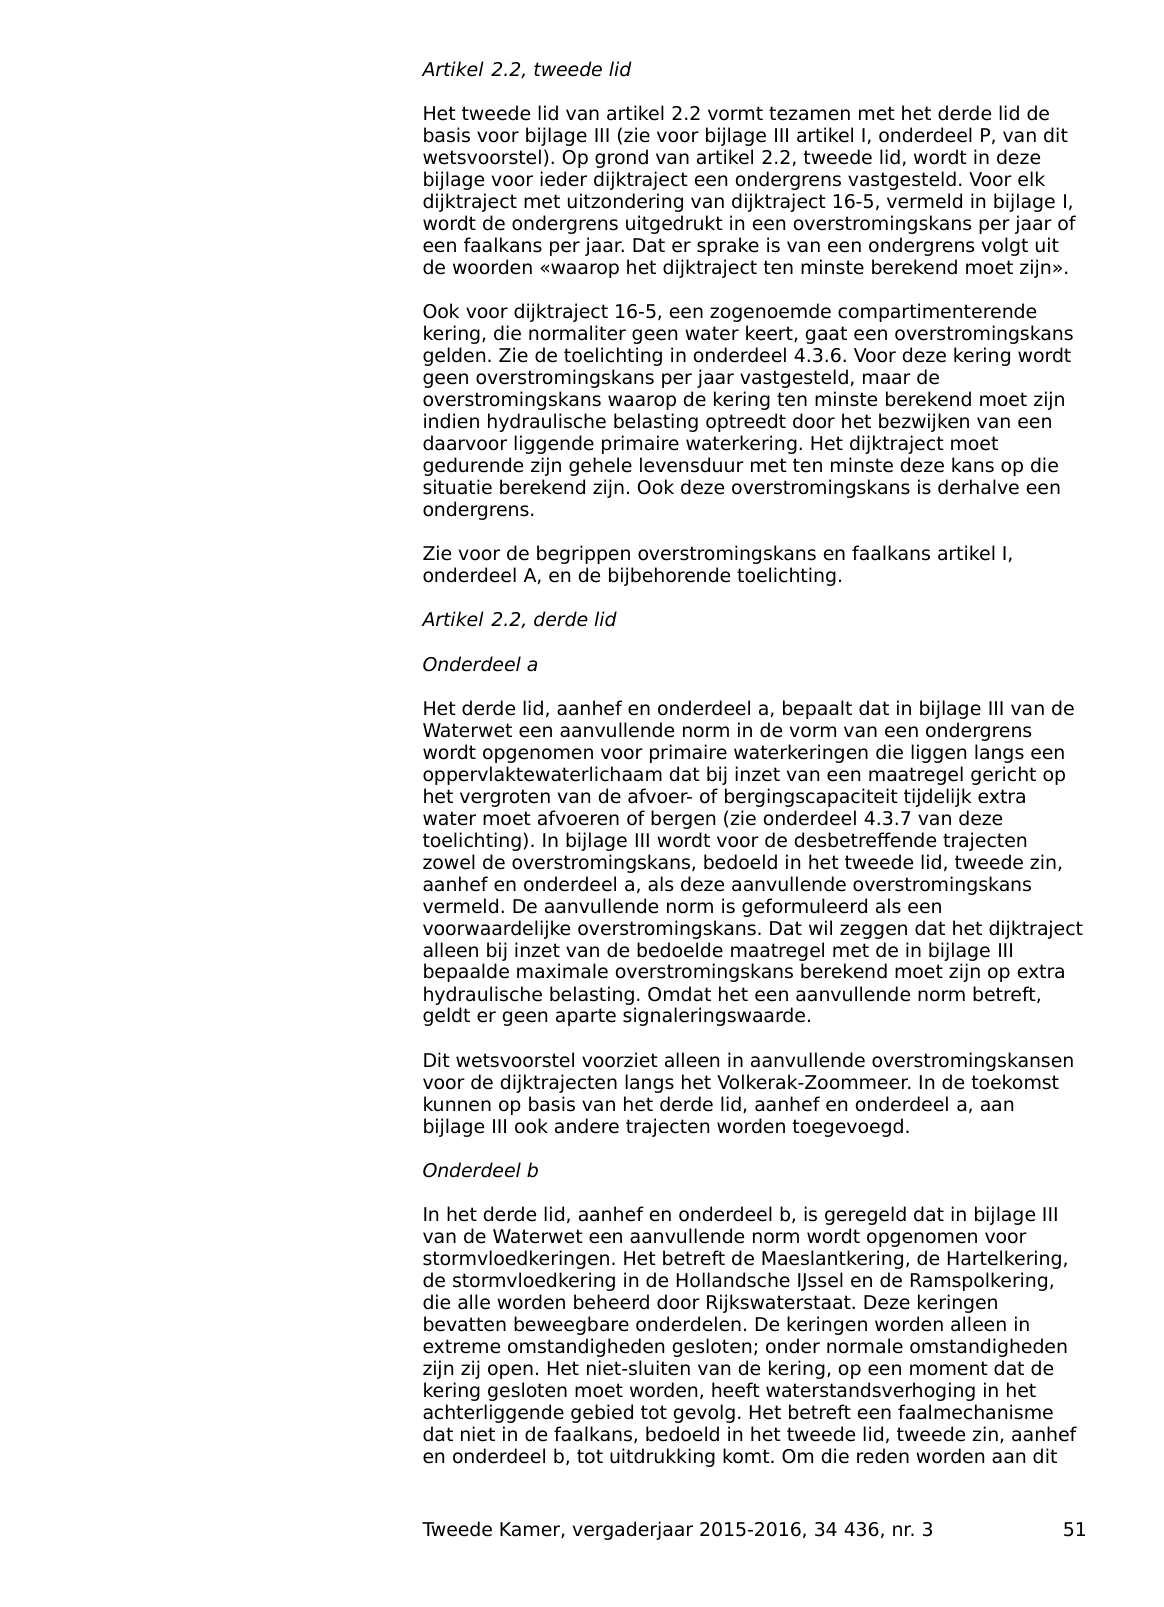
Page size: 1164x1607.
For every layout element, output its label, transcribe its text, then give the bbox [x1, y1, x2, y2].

subtitle Onderdeel b [422, 1160, 1087, 1182]
text Het tweede lid van artikel 2.2 vormt tezamen met het derde lid de basis voor bijlage III (zie voor bijlage III artikel I, onderdeel P, van dit wetsvoorstel). Op grond van artikel 2.2, tweede lid, wordt in deze bijlage voor ieder dijktraject een ondergrens vastgesteld. Voor elk dijktraject met uitzondering van dijktraject 16-5, vermeld in bijlage I, wordt de ondergrens uitgedrukt in een overstromingskans per jaar of een faalkans per jaar. Dat er sprake is van een ondergrens volgt uit de woorden «waarop het dijktraject ten minste berekend moet zijn». [422, 103, 1087, 279]
text Ook voor dijktraject 16-5, een zogenoemde compartimenterende kering, die normaliter geen water keert, gaat een overstromingskans gelden. Zie de toelichting in onderdeel 4.3.6. Voor deze kering wordt geen overstromingskans per jaar vastgesteld, maar de overstromingskans waarop de kering ten minste berekend moet zijn indien hydraulische belasting optreedt door het bezwijken van een daarvoor liggende primaire waterkering. Het dijktraject moet gedurende zijn gehele levensduur met ten minste deze kans op die situatie berekend zijn. Ook deze overstromingskans is derhalve een ondergrens. [422, 301, 1087, 521]
text In het derde lid, aanhef en onderdeel b, is geregeld dat in bijlage III van de Waterwet een aanvullende norm wordt opgenomen voor stormvloedkeringen. Het betreft de Maeslantkering, de Hartelkering, de stormvloedkering in de Hollandsche IJssel en de Ramspolkering, die alle worden beheerd door Rijkswaterstaat. Deze keringen bevatten beweegbare onderdelen. De keringen worden alleen in extreme omstandigheden gesloten; onder normale omstandigheden zijn zij open. Het niet-sluiten van de kering, op een moment dat de kering gesloten moet worden, heeft waterstandsverhoging in het achterliggende gebied tot gevolg. Het betreft een faalmechanisme dat niet in de faalkans, bedoeld in het tweede lid, tweede zin, aanhef en onderdeel b, tot uitdrukking komt. Om die reden worden aan dit [422, 1204, 1087, 1468]
text Dit wetsvoorstel voorziet alleen in aanvullende overstromingskansen voor de dijktrajecten langs het Volkerak-Zoommeer. In de toekomst kunnen op basis van het derde lid, aanhef en onderdeel a, aan bijlage III ook andere trajecten worden toegevoegd. [422, 1049, 1087, 1137]
subtitle Artikel 2.2, tweede lid [422, 59, 1087, 81]
subtitle Artikel 2.2, derde lid [422, 609, 1087, 631]
text Het derde lid, aanhef en onderdeel a, bepaalt dat in bijlage III van de Waterwet een aanvullende norm in de vorm van een ondergrens wordt opgenomen voor primaire waterkeringen die liggen langs een oppervlaktewaterlichaam dat bij inzet van een maatregel gericht op het vergroten van de afvoer- of bergingscapaciteit tijdelijk extra water moet afvoeren of bergen (zie onderdeel 4.3.7 van deze toelichting). In bijlage III wordt voor de desbetreffende trajecten zowel de overstromingskans, bedoeld in het tweede lid, tweede zin, aanhef en onderdeel a, als deze aanvullende overstromingskans vermeld. De aanvullende norm is geformuleerd als een voorwaardelijke overstromingskans. Dat wil zeggen dat het dijktraject alleen bij inzet van de bedoelde maatregel met de in bijlage III bepaalde maximale overstromingskans berekend moet zijn op extra hydraulische belasting. Omdat het een aanvullende norm betreft, geldt er geen aparte signaleringswaarde. [422, 698, 1087, 1027]
subtitle Onderdeel a [422, 653, 1087, 676]
text Zie voor de begrippen overstromingskans en faalkans artikel I, onderdeel A, en de bijbehorende toelichting. [422, 543, 1087, 587]
